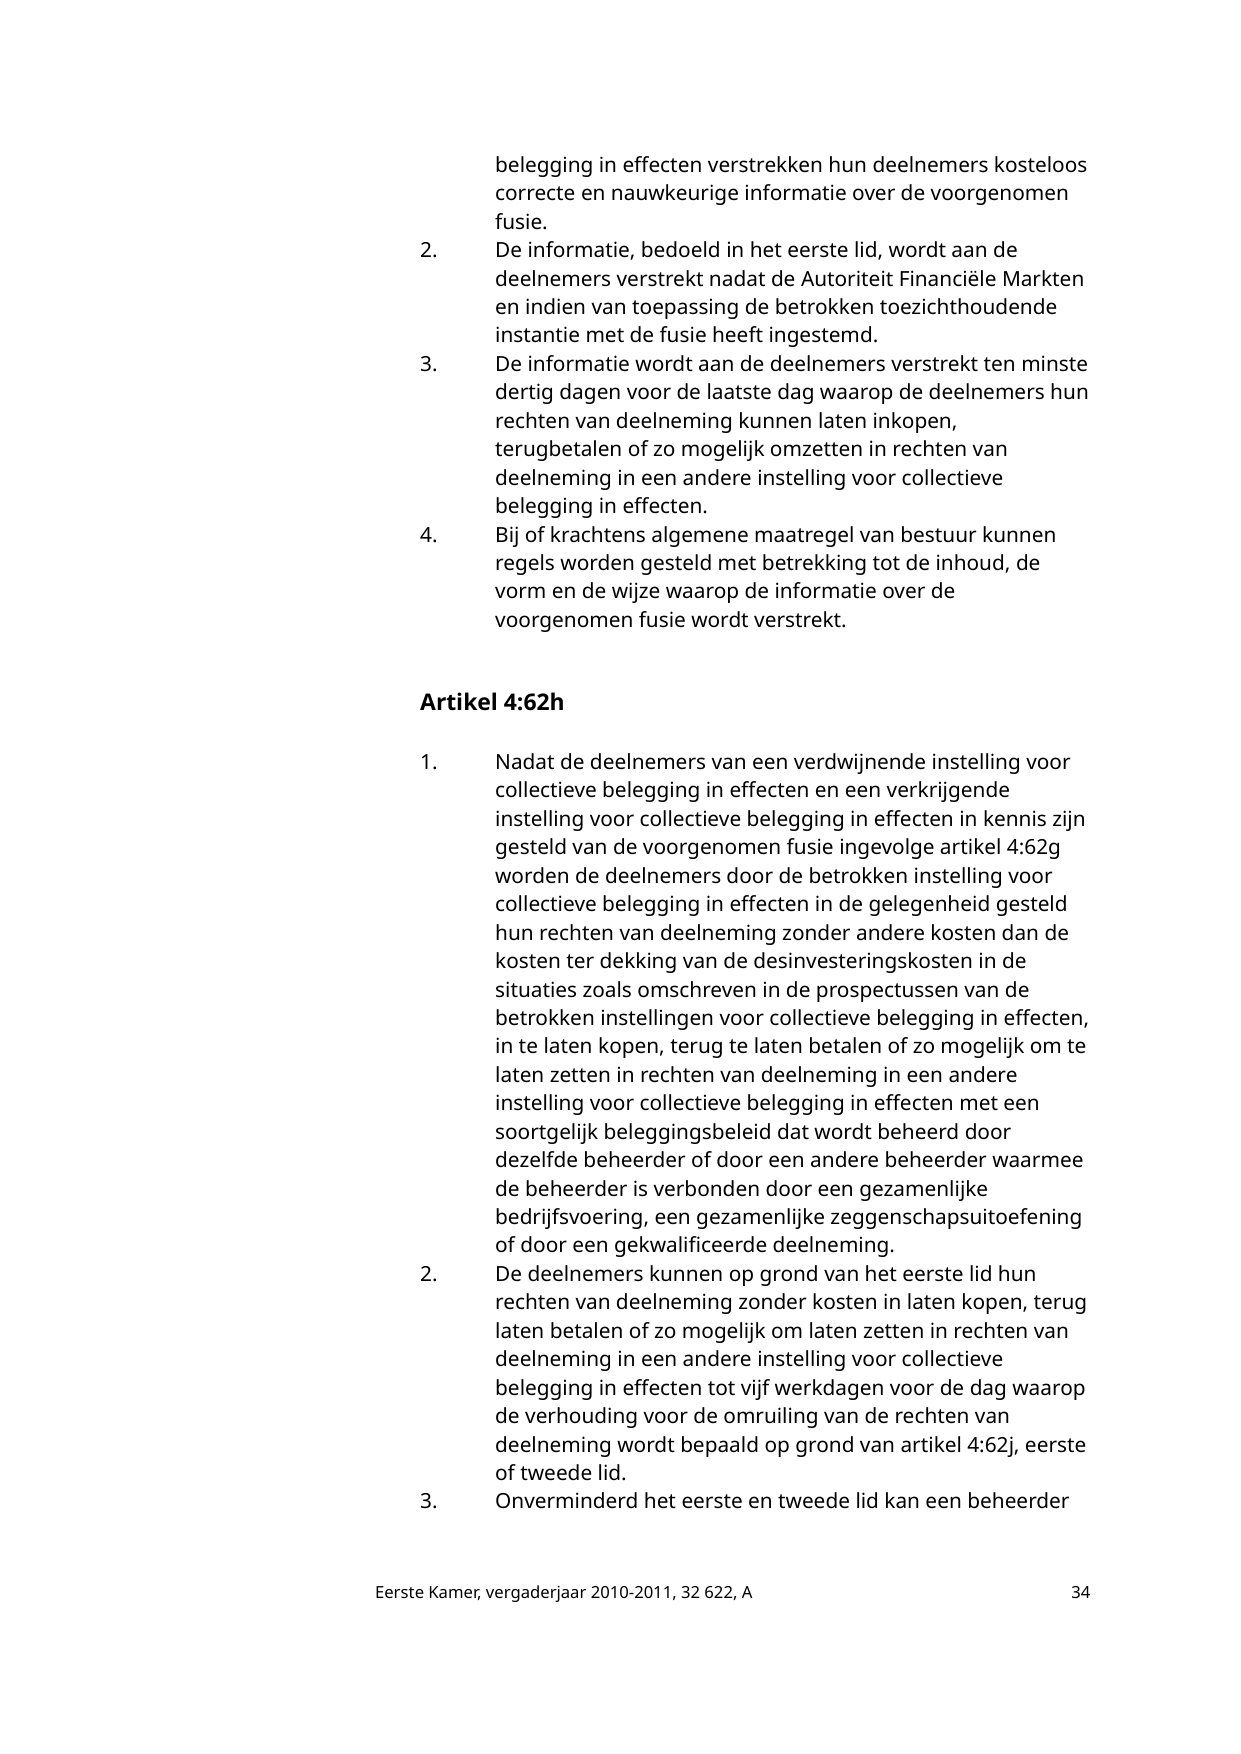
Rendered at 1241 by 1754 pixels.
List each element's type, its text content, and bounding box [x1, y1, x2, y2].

list belegging in effecten verstrekken hun deelnemers kosteloos correcte en nauwkeurige informatie over de voorgenomen fusie. [420, 150, 1090, 235]
list Onverminderd het eerste en tweede lid kan een beheerder [420, 1487, 1090, 1515]
subtitle Artikel 4:62h [420, 686, 1090, 717]
list De informatie, bedoeld in het eerste lid, wordt aan de deelnemers verstrekt nadat de Autoriteit Financiële Markten en indien van toepassing de betrokken toezichthoudende instantie met de fusie heeft ingestemd. [420, 235, 1090, 349]
list Bij of krachtens algemene maatregel van bestuur kunnen regels worden gesteld met betrekking tot de inhoud, de vorm en de wijze waarop de informatie over de voorgenomen fusie wordt verstrekt. [420, 520, 1090, 633]
list De deelnemers kunnen op grond van het eerste lid hun rechten van deelneming zonder kosten in laten kopen, terug laten betalen of zo mogelijk om laten zetten in rechten van deelneming in een andere instelling voor collectieve belegging in effecten tot vijf werkdagen voor de dag waarop de verhouding voor de omruiling van de rechten van deelneming wordt bepaald op grond van artikel 4:62j, eerste of tweede lid. [420, 1259, 1090, 1487]
list De informatie wordt aan de deelnemers verstrekt ten minste dertig dagen voor de laatste dag waarop de deelnemers hun rechten van deelneming kunnen laten inkopen, terugbetalen of zo mogelijk omzetten in rechten van deelneming in een andere instelling voor collectieve belegging in effecten. [420, 349, 1090, 520]
list Nadat de deelnemers van een verdwijnende instelling voor collectieve belegging in effecten en een verkrijgende instelling voor collectieve belegging in effecten in kennis zijn gesteld van de voorgenomen fusie ingevolge artikel 4:62g worden de deelnemers door de betrokken instelling voor collectieve belegging in effecten in de gelegenheid gesteld hun rechten van deelneming zonder andere kosten dan de kosten ter dekking van de desinvesteringskosten in de situaties zoals omschreven in de prospectussen van de betrokken instellingen voor collectieve belegging in effecten, in te laten kopen, terug te laten betalen of zo mogelijk om te laten zetten in rechten van deelneming in een andere instelling voor collectieve belegging in effecten met een soortgelijk beleggingsbeleid dat wordt beheerd door dezelfde beheerder of door een andere beheerder waarmee de beheerder is verbonden door een gezamenlijke bedrijfsvoering, een gezamenlijke zeggenschapsuitoefening of door een gekwalificeerde deelneming. [420, 747, 1090, 1259]
